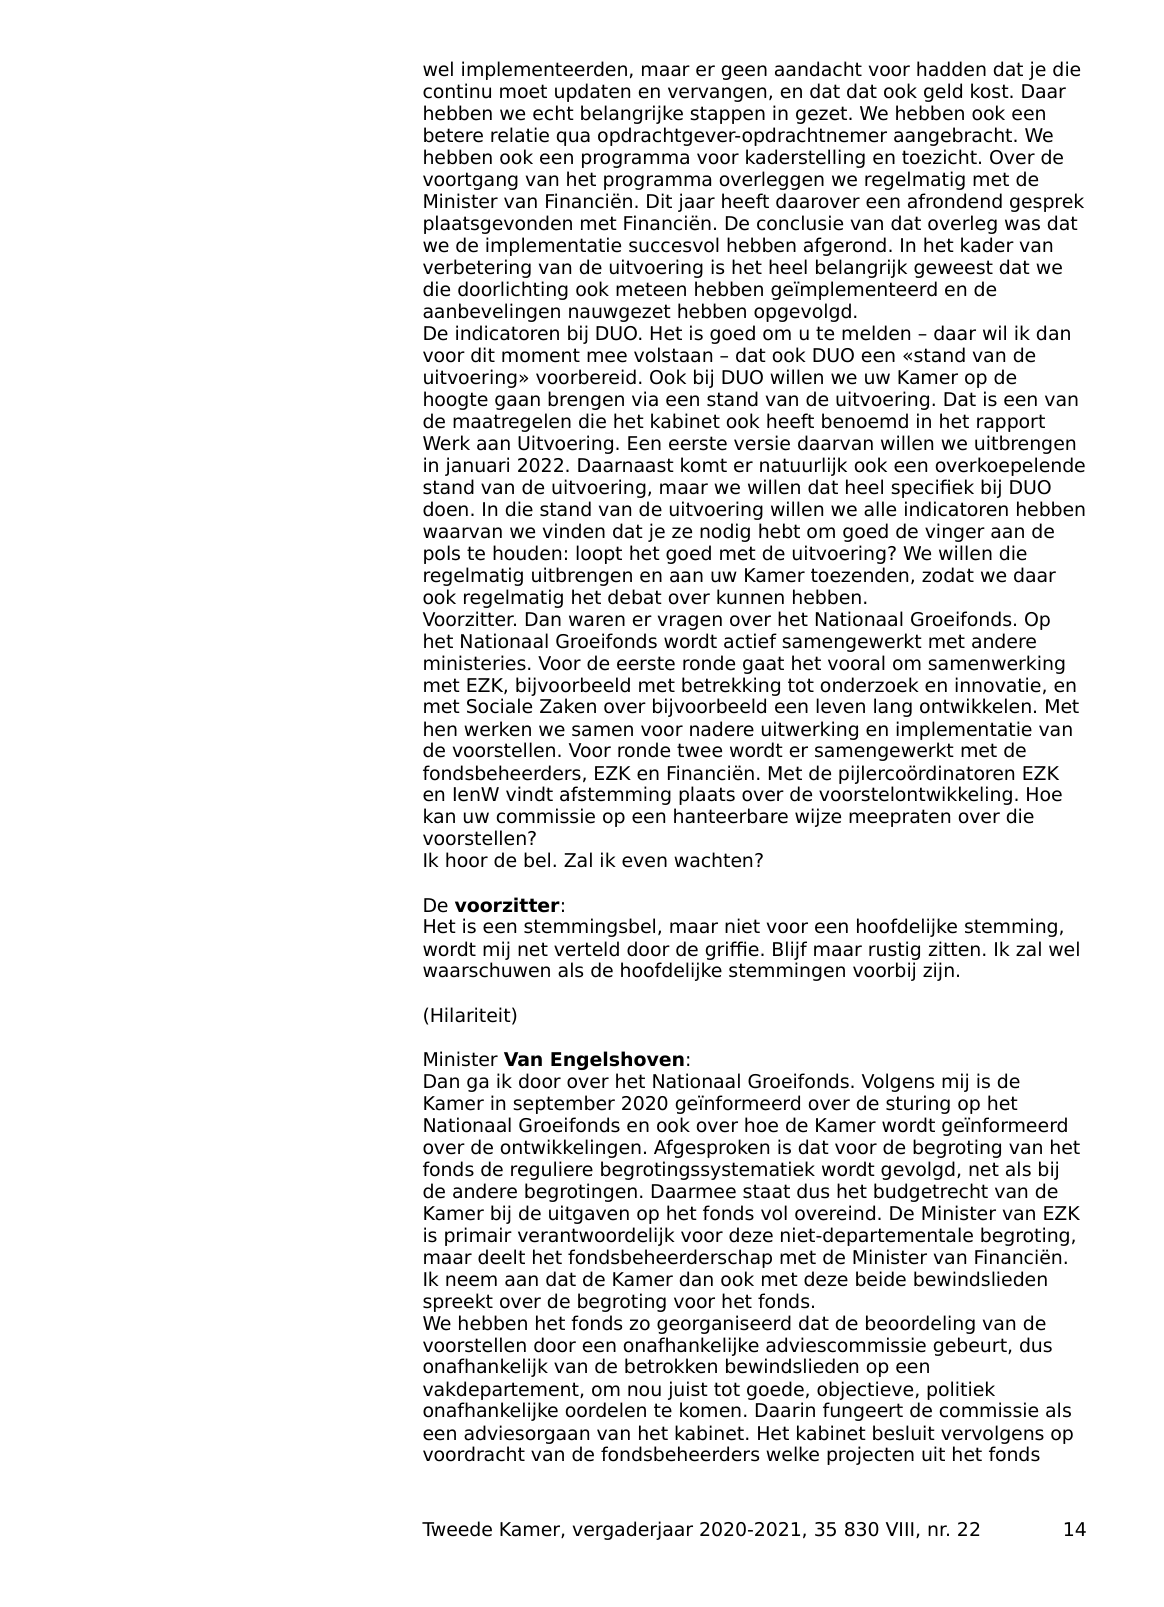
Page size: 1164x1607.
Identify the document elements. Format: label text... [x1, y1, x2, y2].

text (Hilariteit) [422, 1004, 1087, 1027]
text We hebben het fonds zo georganiseerd dat de beoordeling van de voorstellen door een onafhankelijke adviescommissie gebeurt, dus onafhankelijk van de betrokken bewindslieden op een vakdepartement, om nou juist tot goede, objectieve, politiek onafhankelijke oordelen te komen. Daarin fungeert de commissie als een adviesorgaan van het kabinet. Het kabinet besluit vervolgens op voordracht van de fondsbeheerders welke projecten uit het fonds [422, 1312, 1087, 1466]
text wel implementeerden, maar er geen aandacht voor hadden dat je die continu moet updaten en vervangen, en dat dat ook geld kost. Daar hebben we echt belangrijke stappen in gezet. We hebben ook een betere relatie qua opdrachtgever-opdrachtnemer aangebracht. We hebben ook een programma voor kaderstelling en toezicht. Over de voortgang van het programma overleggen we regelmatig met de Minister van Financiën. Dit jaar heeft daarover een afrondend gesprek plaatsgevonden met Financiën. De conclusie van dat overleg was dat we de implementatie succesvol hebben afgerond. In het kader van verbetering van de uitvoering is het heel belangrijk geweest dat we die doorlichting ook meteen hebben geïmplementeerd en de aanbevelingen nauwgezet hebben opgevolgd. [422, 59, 1087, 323]
text De voorzitter: [422, 894, 1087, 916]
text Ik hoor de bel. Zal ik even wachten? [422, 850, 1087, 872]
text Minister Van Engelshoven: [422, 1049, 1087, 1071]
text Dan ga ik door over het Nationaal Groeifonds. Volgens mij is de Kamer in september 2020 geïnformeerd over de sturing op het Nationaal Groeifonds en ook over hoe de Kamer wordt geïnformeerd over de ontwikkelingen. Afgesproken is dat voor de begroting van het fonds de reguliere begrotingssystematiek wordt gevolgd, net als bij de andere begrotingen. Daarmee staat dus het budgetrecht van de Kamer bij de uitgaven op het fonds vol overeind. De Minister van EZK is primair verantwoordelijk voor deze niet-departementale begroting, maar deelt het fondsbeheerderschap met de Minister van Financiën. Ik neem aan dat de Kamer dan ook met deze beide bewindslieden spreekt over de begroting voor het fonds. [422, 1071, 1087, 1312]
text Voorzitter. Dan waren er vragen over het Nationaal Groeifonds. Op het Nationaal Groeifonds wordt actief samengewerkt met andere ministeries. Voor de eerste ronde gaat het vooral om samenwerking met EZK, bijvoorbeeld met betrekking tot onderzoek en innovatie, en met Sociale Zaken over bijvoorbeeld een leven lang ontwikkelen. Met hen werken we samen voor nadere uitwerking en implementatie van de voorstellen. Voor ronde twee wordt er samengewerkt met de fondsbeheerders, EZK en Financiën. Met de pijlercoördinatoren EZK en IenW vindt afstemming plaats over de voorstelontwikkeling. Hoe kan uw commissie op een hanteerbare wijze meepraten over die voorstellen? [422, 608, 1087, 850]
text Het is een stemmingsbel, maar niet voor een hoofdelijke stemming, wordt mij net verteld door de griffie. Blijf maar rustig zitten. Ik zal wel waarschuwen als de hoofdelijke stemmingen voorbij zijn. [422, 916, 1087, 982]
text De indicatoren bij DUO. Het is goed om u te melden – daar wil ik dan voor dit moment mee volstaan – dat ook DUO een «stand van de uitvoering» voorbereid. Ook bij DUO willen we uw Kamer op de hoogte gaan brengen via een stand van de uitvoering. Dat is een van de maatregelen die het kabinet ook heeft benoemd in het rapport Werk aan Uitvoering. Een eerste versie daarvan willen we uitbrengen in januari 2022. Daarnaast komt er natuurlijk ook een overkoepelende stand van de uitvoering, maar we willen dat heel specifiek bij DUO doen. In die stand van de uitvoering willen we alle indicatoren hebben waarvan we vinden dat je ze nodig hebt om goed de vinger aan de pols te houden: loopt het goed met de uitvoering? We willen die regelmatig uitbrengen en aan uw Kamer toezenden, zodat we daar ook regelmatig het debat over kunnen hebben. [422, 323, 1087, 608]
